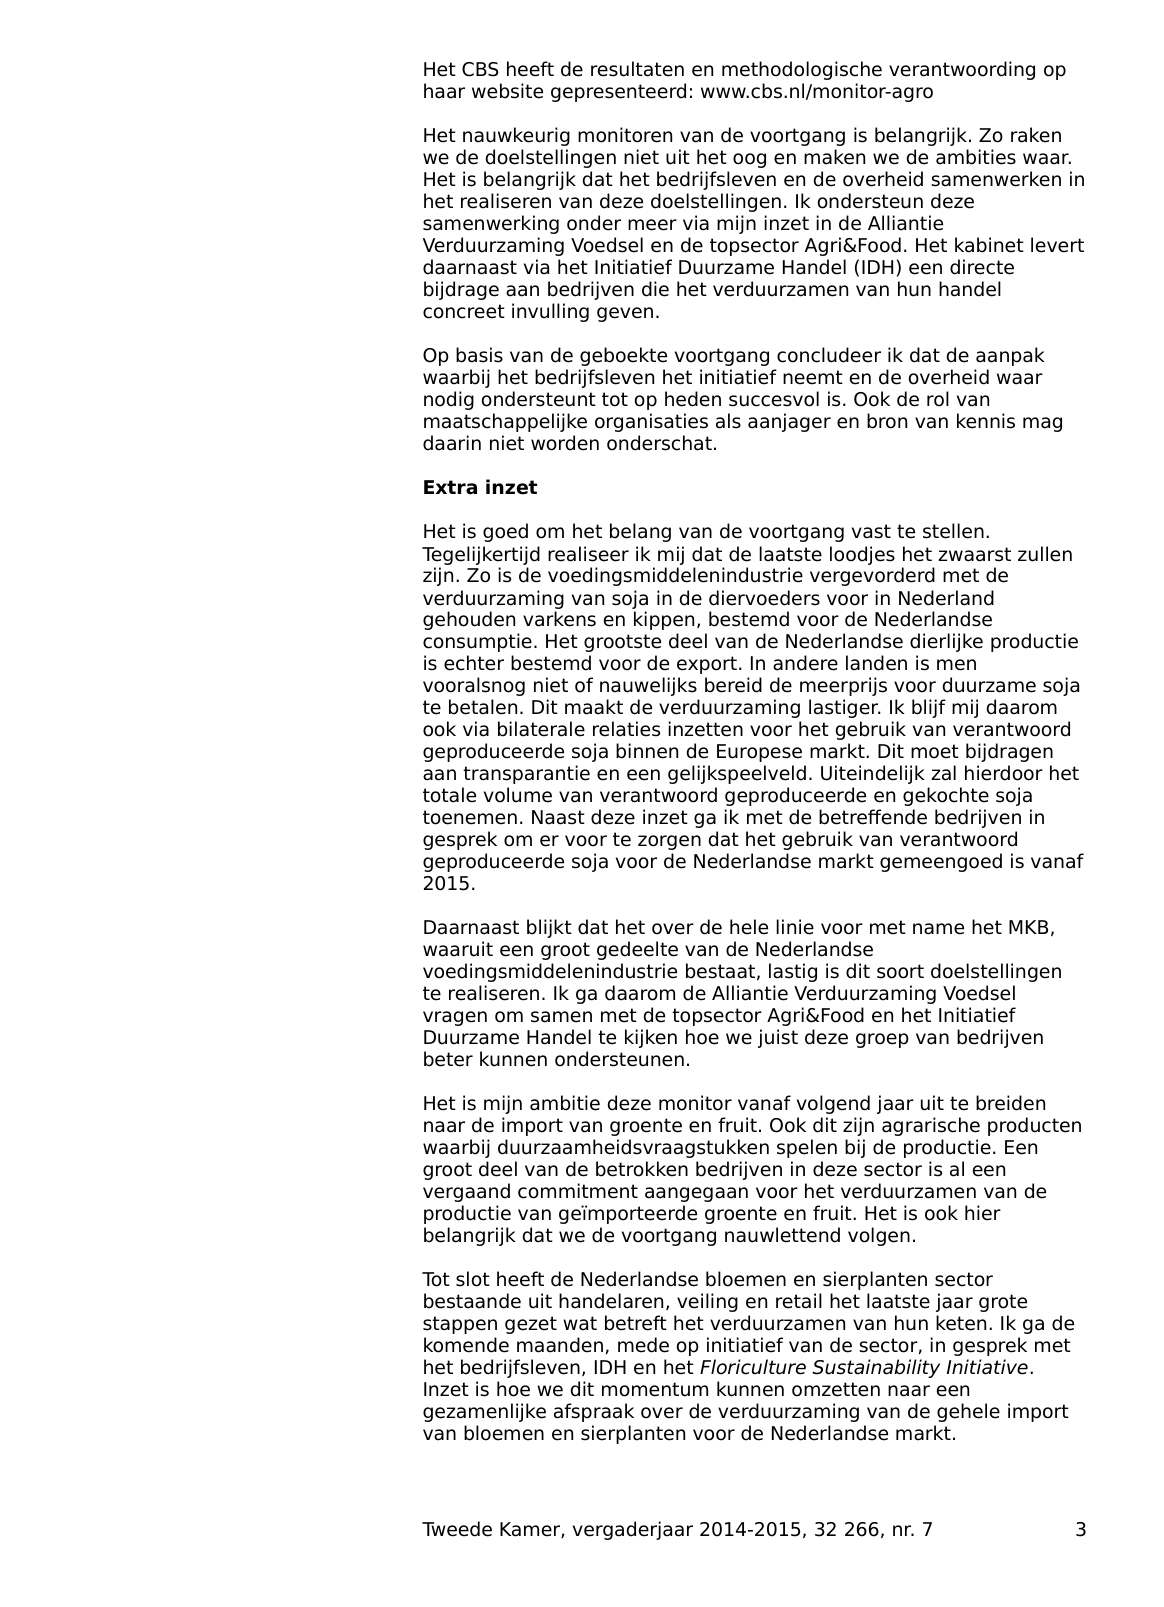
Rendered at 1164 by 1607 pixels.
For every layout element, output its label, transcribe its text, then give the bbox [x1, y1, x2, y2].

text Het CBS heeft de resultaten en methodologische verantwoording op haar website gepresenteerd: www.cbs.nl/monitor-agro [422, 59, 1087, 103]
text Op basis van de geboekte voortgang concludeer ik dat de aanpak waarbij het bedrijfsleven het initiatief neemt en de overheid waar nodig ondersteunt tot op heden succesvol is. Ook de rol van maatschappelijke organisaties als aanjager en bron van kennis mag daarin niet worden onderschat. [422, 345, 1087, 455]
text Tot slot heeft de Nederlandse bloemen en sierplanten sector bestaande uit handelaren, veiling en retail het laatste jaar grote stappen gezet wat betreft het verduurzamen van hun keten. Ik ga de komende maanden, mede op initiatief van de sector, in gesprek met het bedrijfsleven, IDH en het Floriculture Sustainability Initiative. Inzet is hoe we dit momentum kunnen omzetten naar een gezamenlijke afspraak over de verduurzaming van de gehele import van bloemen en sierplanten voor de Nederlandse markt. [422, 1269, 1087, 1445]
text Het nauwkeurig monitoren van de voortgang is belangrijk. Zo raken we de doelstellingen niet uit het oog en maken we de ambities waar. Het is belangrijk dat het bedrijfsleven en de overheid samenwerken in het realiseren van deze doelstellingen. Ik ondersteun deze samenwerking onder meer via mijn inzet in de Alliantie Verduurzaming Voedsel en de topsector Agri&Food. Het kabinet levert daarnaast via het Initiatief Duurzame Handel (IDH) een directe bijdrage aan bedrijven die het verduurzamen van hun handel concreet invulling geven. [422, 125, 1087, 323]
text Het is goed om het belang van de voortgang vast te stellen. Tegelijkertijd realiseer ik mij dat de laatste loodjes het zwaarst zullen zijn. Zo is de voedingsmiddelenindustrie vergevorderd met de verduurzaming van soja in de diervoeders voor in Nederland gehouden varkens en kippen, bestemd voor de Nederlandse consumptie. Het grootste deel van de Nederlandse dierlijke productie is echter bestemd voor de export. In andere landen is men vooralsnog niet of nauwelijks bereid de meerprijs voor duurzame soja te betalen. Dit maakt de verduurzaming lastiger. Ik blijf mij daarom ook via bilaterale relaties inzetten voor het gebruik van verantwoord geproduceerde soja binnen de Europese markt. Dit moet bijdragen aan transparantie en een gelijkspeelveld. Uiteindelijk zal hierdoor het totale volume van verantwoord geproduceerde en gekochte soja toenemen. Naast deze inzet ga ik met de betreffende bedrijven in gesprek om er voor te zorgen dat het gebruik van verantwoord geproduceerde soja voor de Nederlandse markt gemeengoed is vanaf 2015. [422, 521, 1087, 895]
text Daarnaast blijkt dat het over de hele linie voor met name het MKB, waaruit een groot gedeelte van de Nederlandse voedingsmiddelenindustrie bestaat, lastig is dit soort doelstellingen te realiseren. Ik ga daarom de Alliantie Verduurzaming Voedsel vragen om samen met de topsector Agri&Food en het Initiatief Duurzame Handel te kijken hoe we juist deze groep van bedrijven beter kunnen ondersteunen. [422, 917, 1087, 1071]
subtitle Extra inzet [422, 477, 1087, 499]
text Het is mijn ambitie deze monitor vanaf volgend jaar uit te breiden naar de import van groente en fruit. Ook dit zijn agrarische producten waarbij duurzaamheidsvraagstukken spelen bij de productie. Een groot deel van de betrokken bedrijven in deze sector is al een vergaand commitment aangegaan voor het verduurzamen van de productie van geïmporteerde groente en fruit. Het is ook hier belangrijk dat we de voortgang nauwlettend volgen. [422, 1093, 1087, 1247]
